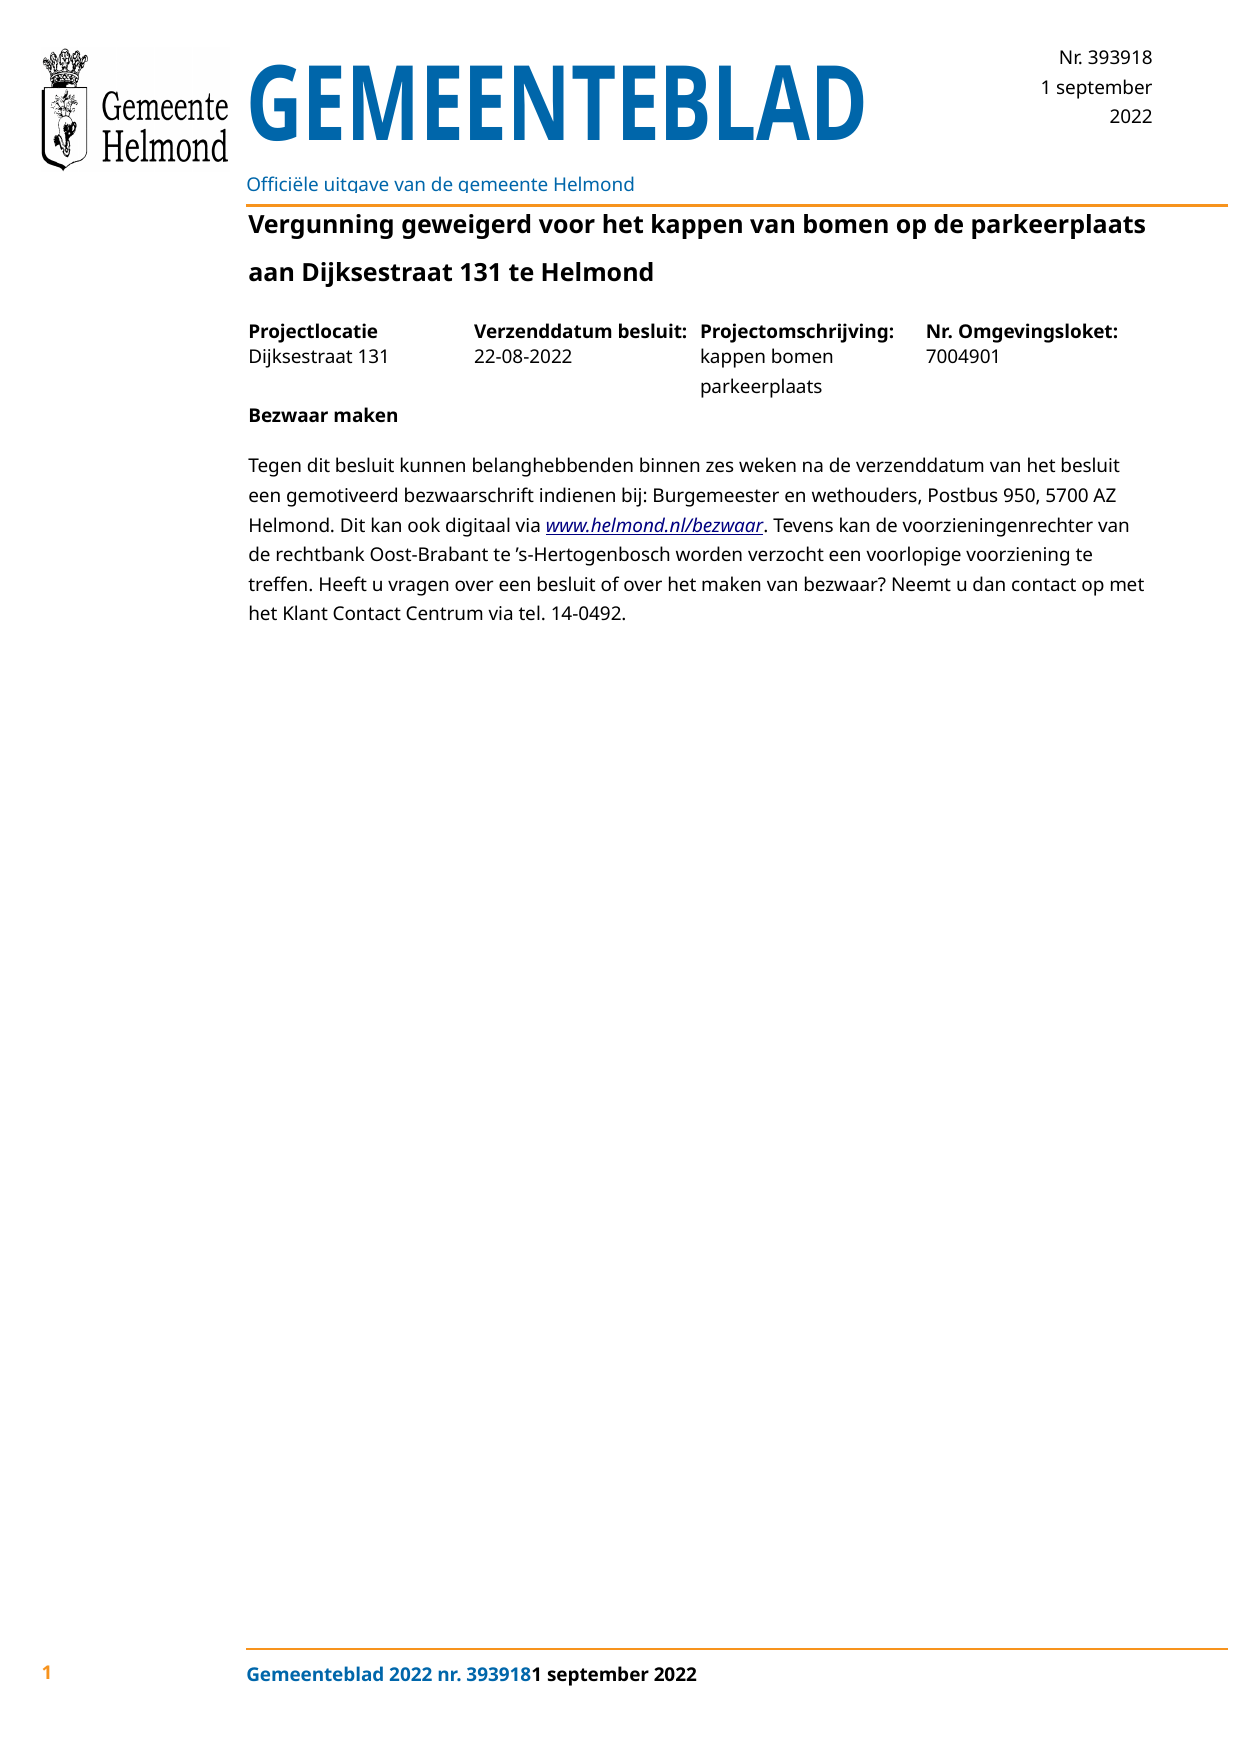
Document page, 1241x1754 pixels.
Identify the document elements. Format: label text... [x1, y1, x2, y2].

table_header Projectlocatie [248, 318, 474, 344]
table_cell 22-08-2022 [474, 344, 700, 399]
table_cell kappen bomen parkeerplaats [700, 344, 926, 399]
text Tegen dit besluit kunnen belanghebbenden binnen zes weken na de verzenddatum van het besluit een gemotiveerd bezwaarschrift indienen bij: Burgemeester en wethouders, Postbus 950, 5700 AZ Helmond. Dit kan ook digitaal via www.helmond.nl/bezwaar. Tevens kan de voorzieningenrechter van de rechtbank Oost-Brabant te ’s-Hertogenbosch worden verzocht een voorlopige voorziening te treffen. Heeft u vragen over een besluit of over het maken van bezwaar? Neemt u dan contact op met het Klant Contact Centrum via tel. 14-0492. [248, 453, 1152, 626]
table_cell 7004901 [926, 344, 1152, 399]
picture [41, 47, 231, 172]
table_header Projectomschrijving: [700, 318, 926, 344]
table_cell Dijksestraat 131 [248, 344, 474, 399]
text Bezwaar maken [248, 402, 1152, 428]
table_header Verzenddatum besluit: [474, 318, 700, 344]
table_header Nr. Omgevingsloket: [926, 318, 1152, 344]
text Vergunning geweigerd voor het kappen van bomen op de parkeerplaats aan Dijksestraat 131 te Helmond [248, 207, 1152, 288]
